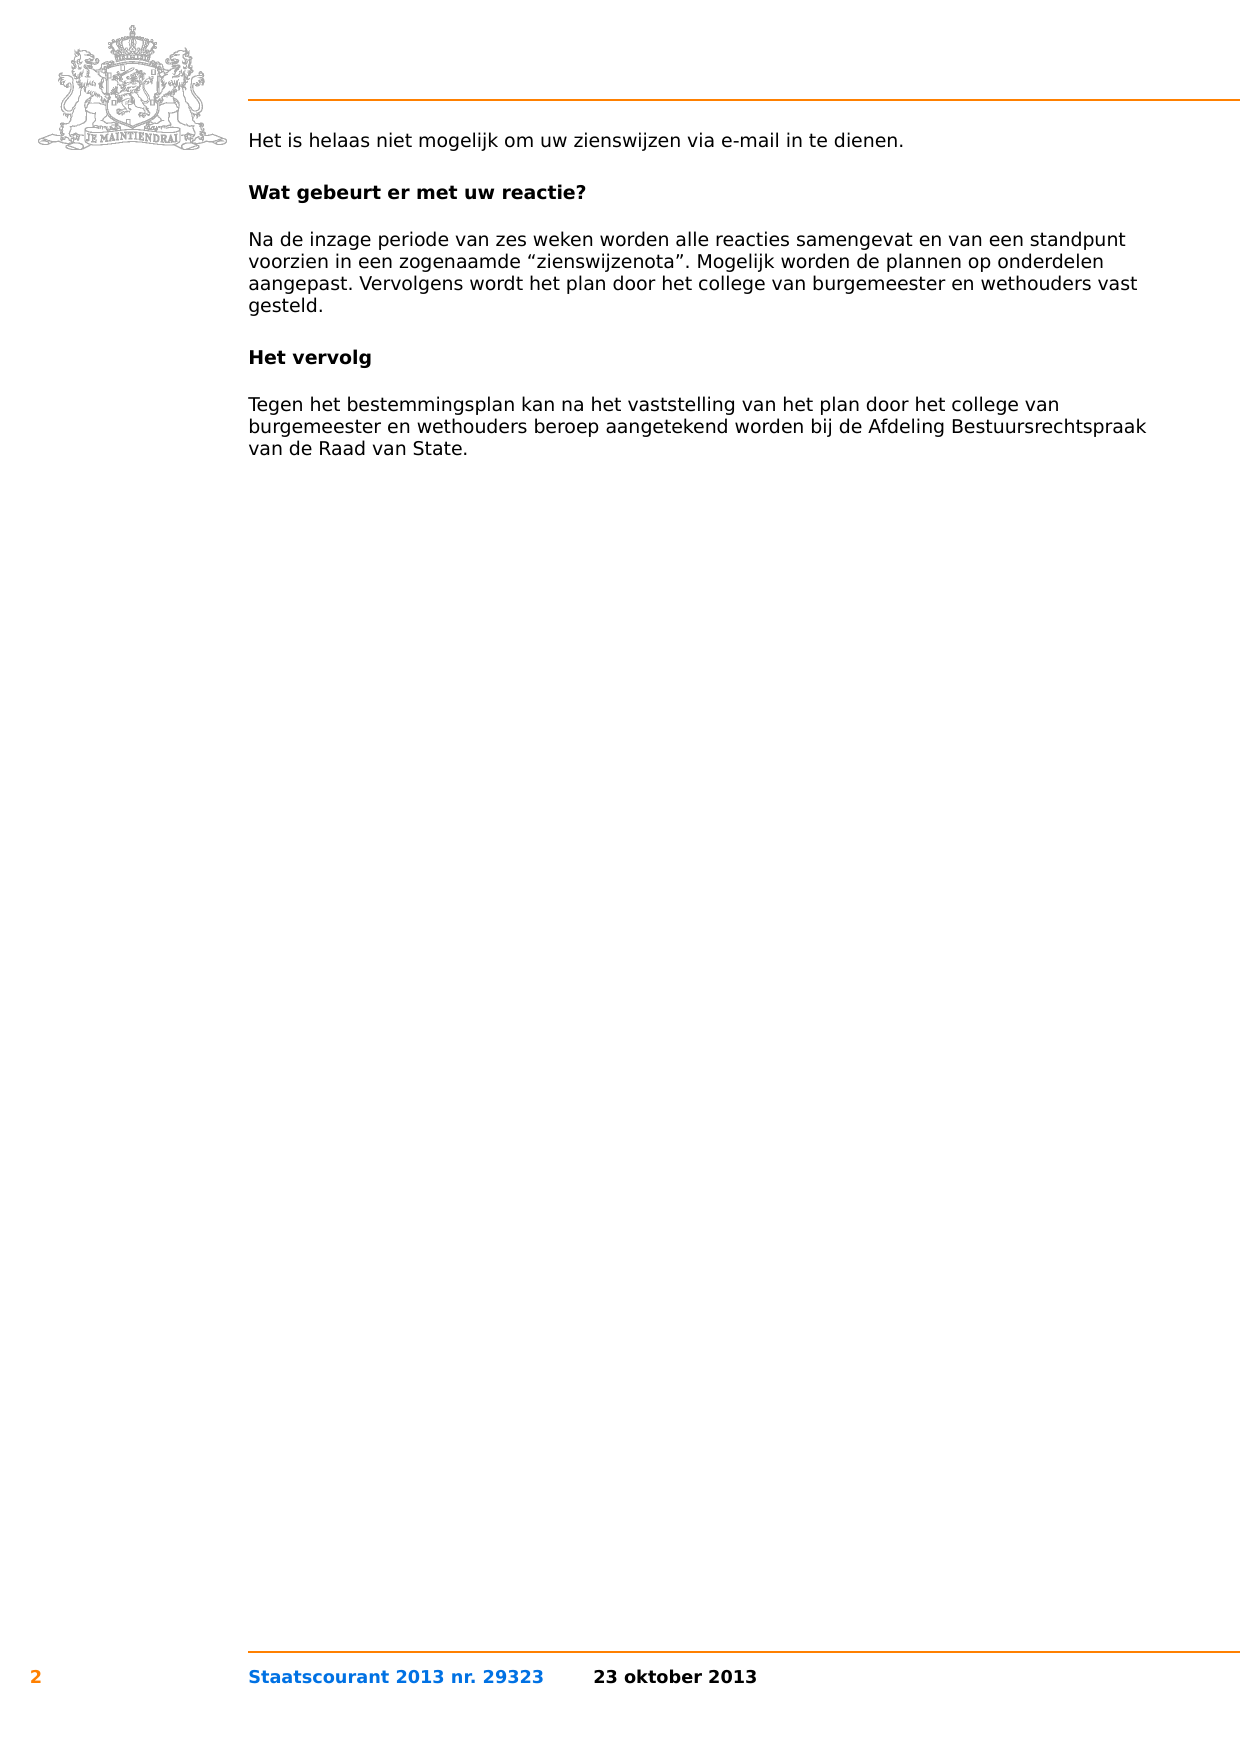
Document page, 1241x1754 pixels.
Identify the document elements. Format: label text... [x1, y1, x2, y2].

subtitle Het vervolg [248, 347, 1163, 369]
text Het is helaas niet mogelijk om uw zienswijzen via e-mail in te dienen. [248, 130, 1163, 152]
text Na de inzage periode van zes weken worden alle reacties samengevat en van een standpunt voorzien in een zogenaamde “zienswijzenota”. Mogelijk worden de plannen op onderdelen aangepast. Vervolgens wordt het plan door het college van burgemeester en wethouders vast gesteld. [248, 229, 1163, 317]
text Tegen het bestemmingsplan kan na het vaststelling van het plan door het college van burgemeester en wethouders beroep aangetekend worden bij de Afdeling Bestuursrechtspraak van de Raad van State. [248, 394, 1163, 460]
subtitle Wat gebeurt er met uw reactie? [248, 182, 1163, 204]
picture [38, 25, 227, 150]
